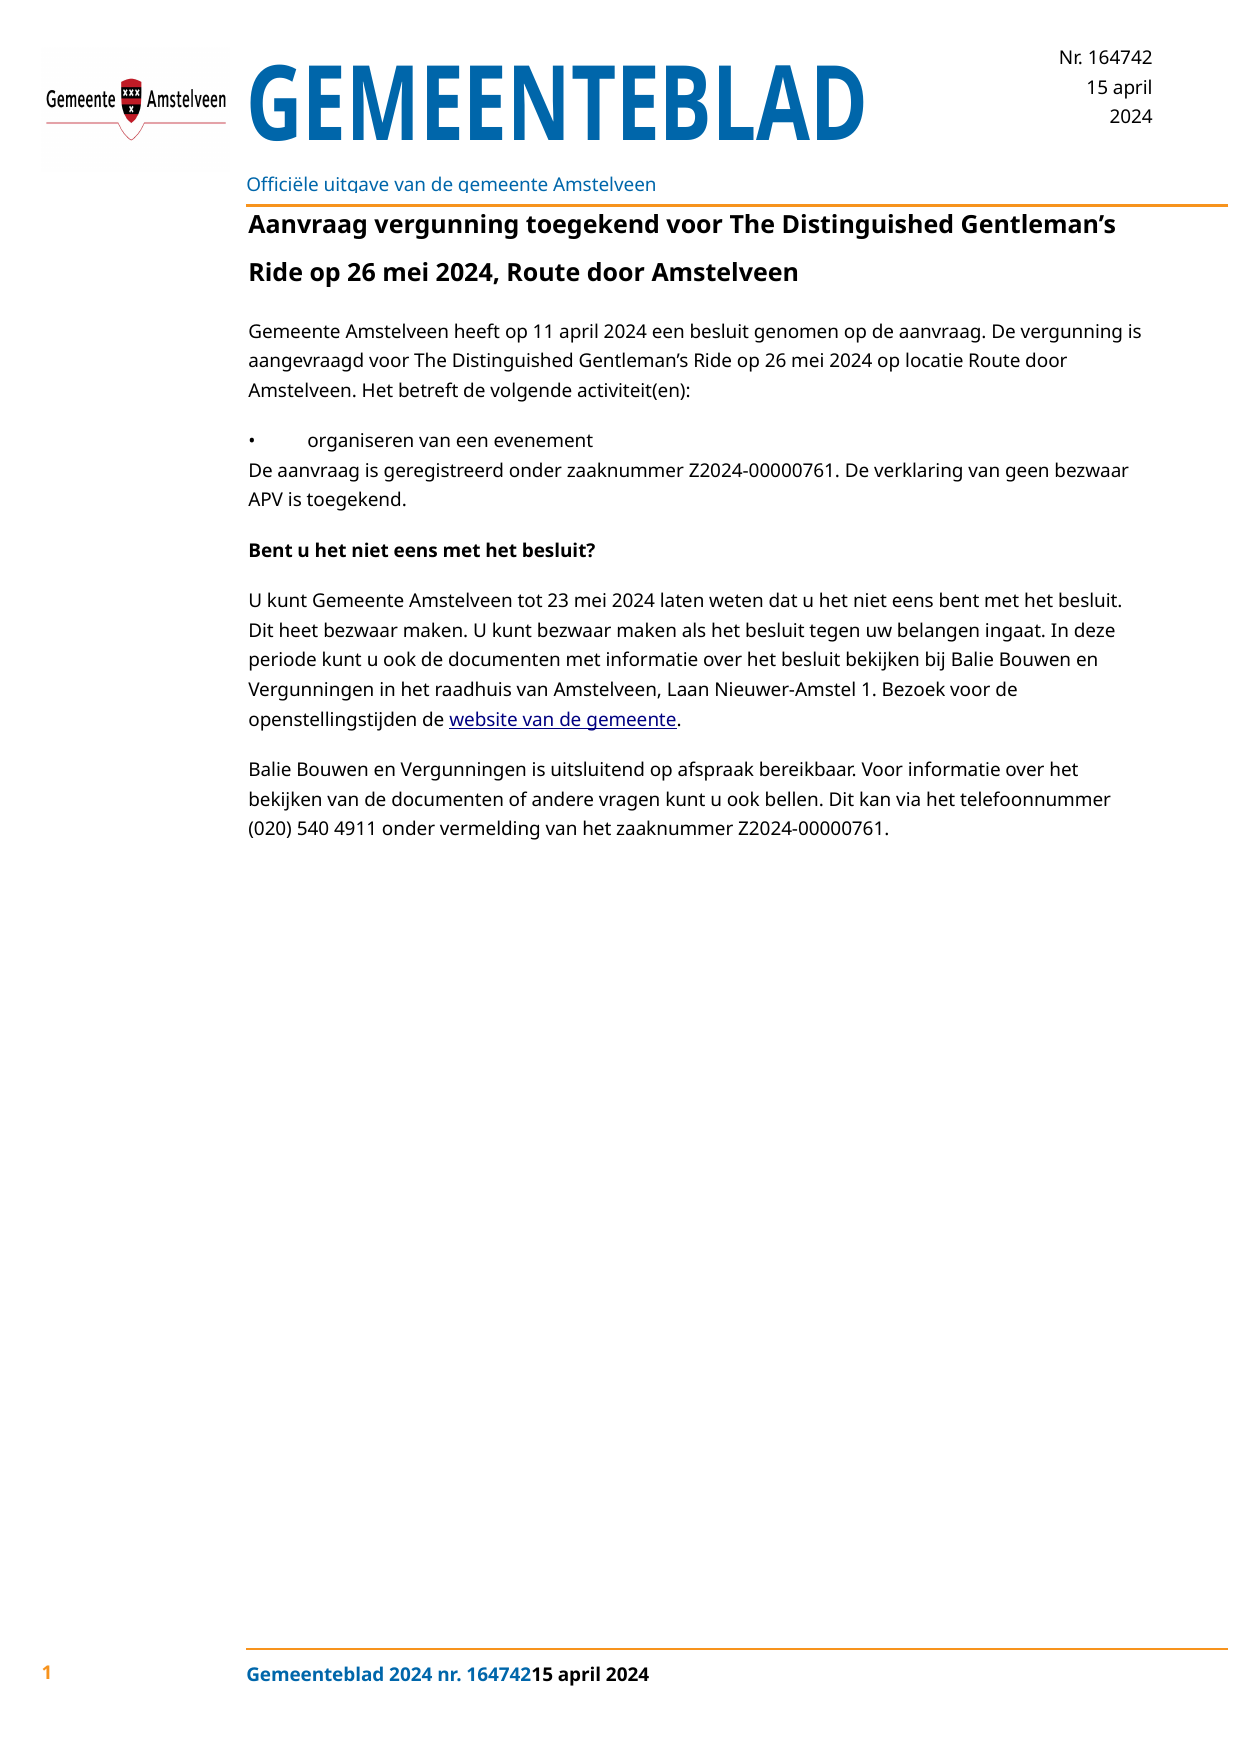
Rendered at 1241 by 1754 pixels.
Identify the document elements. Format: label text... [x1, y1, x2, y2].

text U kunt Gemeente Amstelveen tot 23 mei 2024 laten weten dat u het niet eens bent met het besluit. Dit heet bezwaar maken. U kunt bezwaar maken als het besluit tegen uw belangen ingaat. In deze periode kunt u ook de documenten met informatie over het besluit bekijken bij Balie Bouwen en Vergunningen in het raadhuis van Amstelveen, Laan Nieuwer-Amstel 1. Bezoek voor de openstellingstijden de website van de gemeente. [248, 587, 1152, 732]
text Gemeente Amstelveen heeft op 11 april 2024 een besluit genomen op de aanvraag. De vergunning is aangevraagd voor The Distinguished Gentleman’s Ride op 26 mei 2024 op locatie Route door Amstelveen. Het betreft de volgende activiteit(en): [248, 318, 1152, 403]
list organiseren van een evenement [248, 427, 1152, 453]
text Balie Bouwen en Vergunningen is uitsluitend op afspraak bereikbaar. Voor informatie over het bekijken van de documenten of andere vragen kunt u ook bellen. Dit kan via het telefoonnummer (020) 540 4911 onder vermelding van het zaaknummer Z2024-00000761. [248, 756, 1152, 841]
text Aanvraag vergunning toegekend voor The Distinguished Gentleman’s Ride op 26 mei 2024, Route door Amstelveen [248, 207, 1152, 288]
picture [41, 47, 231, 172]
text Bent u het niet eens met het besluit? [248, 537, 1152, 563]
text De aanvraag is geregistreerd onder zaaknummer Z2024-00000761. De verklaring van geen bezwaar APV is toegekend. [248, 457, 1152, 512]
